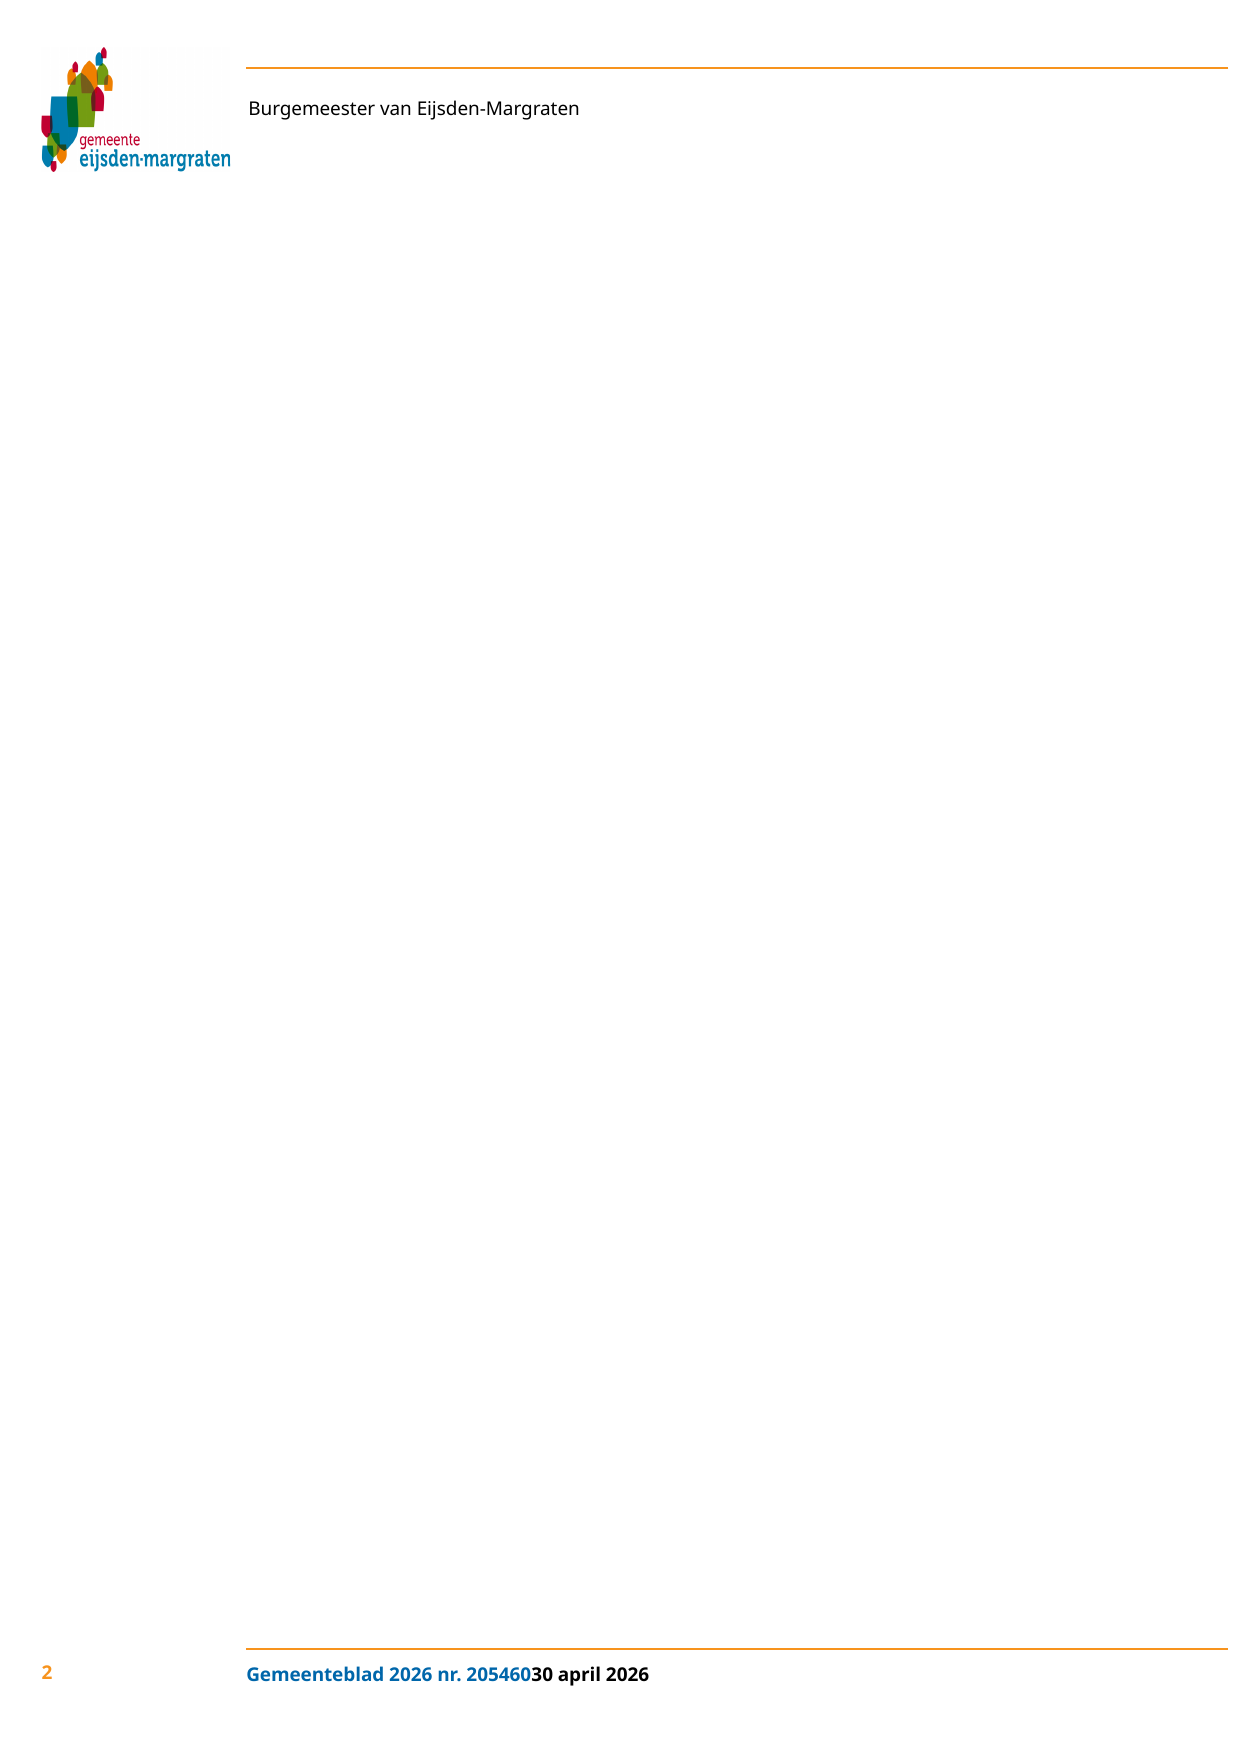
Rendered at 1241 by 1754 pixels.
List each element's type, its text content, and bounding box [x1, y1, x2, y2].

text Burgemeester van Eijsden-Margraten [248, 95, 1152, 121]
picture [41, 47, 231, 172]
